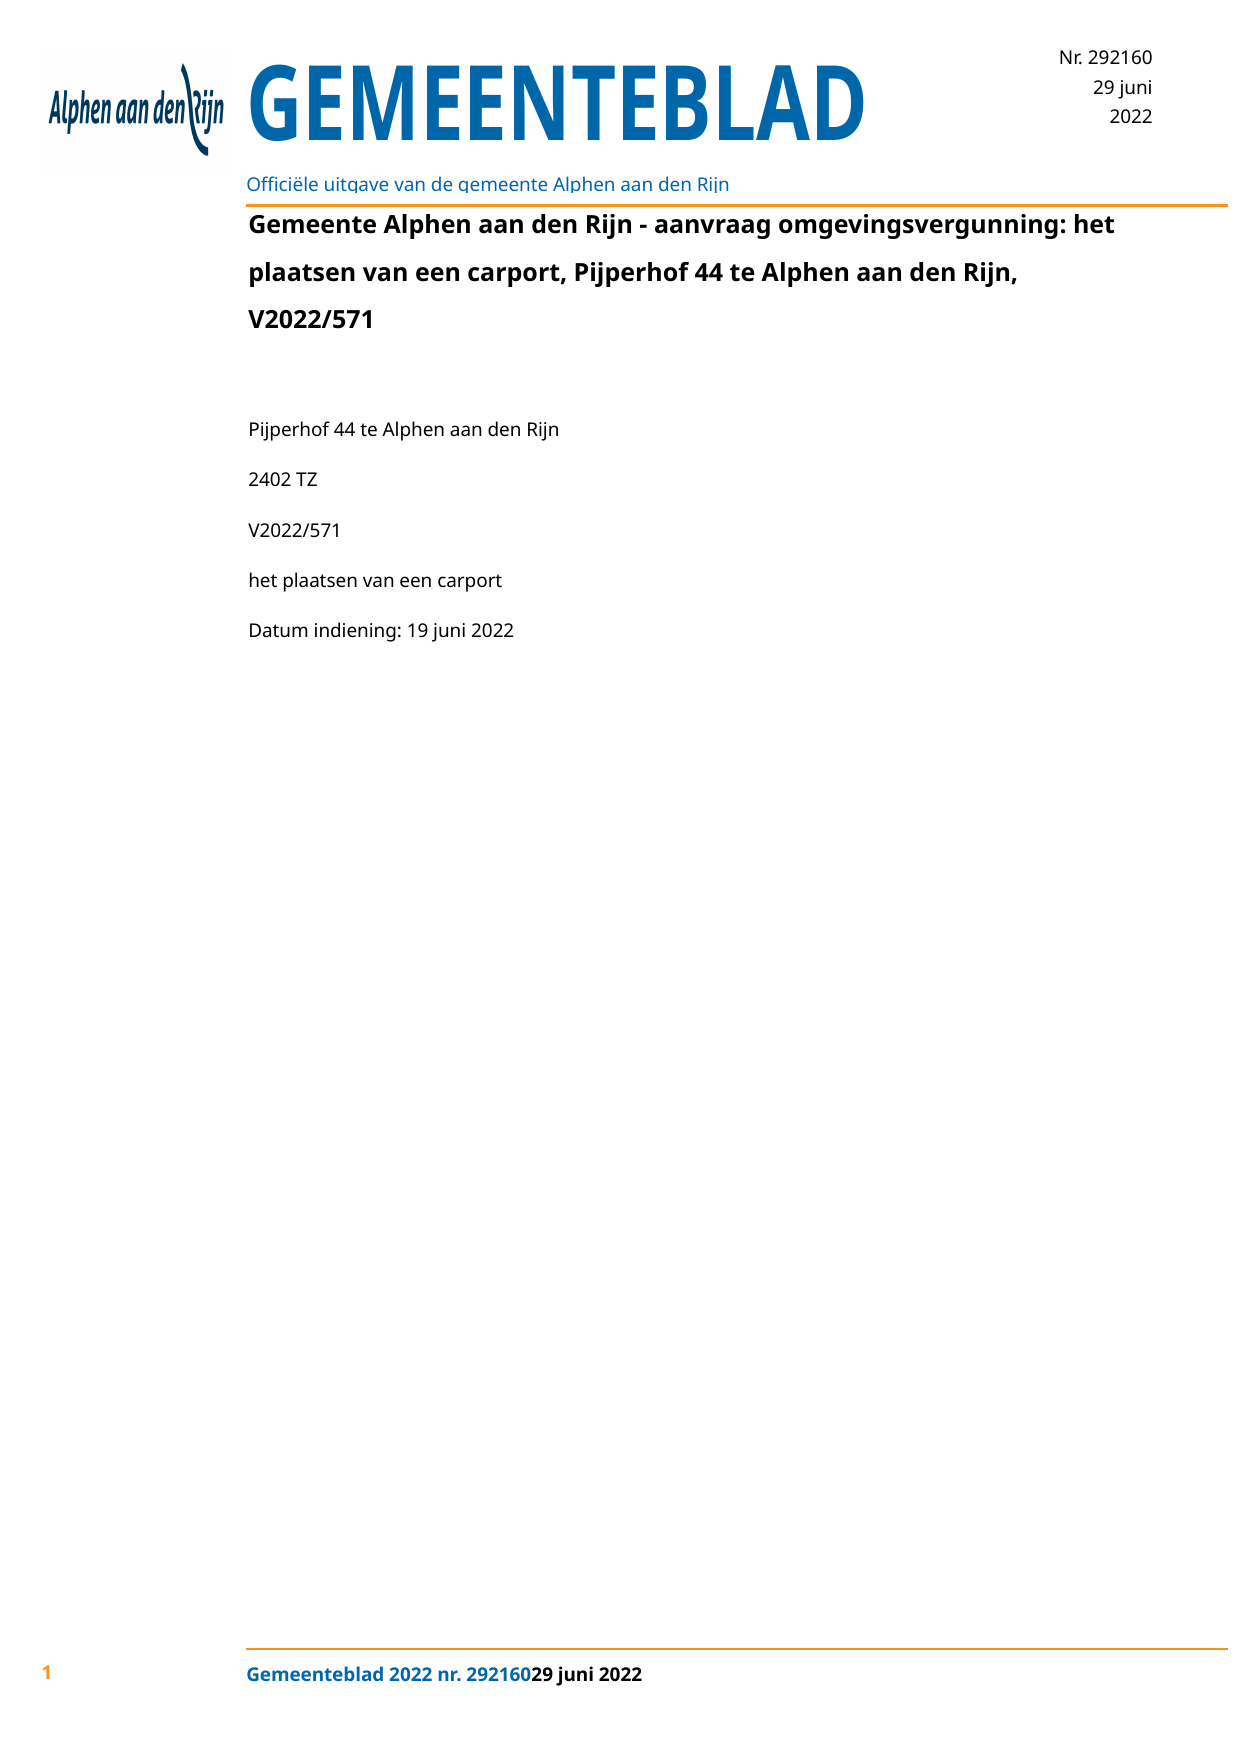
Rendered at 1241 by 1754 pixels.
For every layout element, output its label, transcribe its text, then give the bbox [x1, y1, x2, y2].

text het plaatsen van een carport [248, 567, 1152, 593]
text Pijperhof 44 te Alphen aan den Rijn [248, 416, 1152, 442]
text Gemeente Alphen aan den Rijn - aanvraag omgevingsvergunning: het plaatsen van een carport, Pijperhof 44 te Alphen aan den Rijn, V2022/571 [248, 207, 1152, 336]
picture [41, 47, 231, 172]
text V2022/571 [248, 517, 1152, 542]
text 2402 TZ [248, 466, 1152, 492]
text Datum indiening: 19 juni 2022 [248, 618, 1152, 643]
